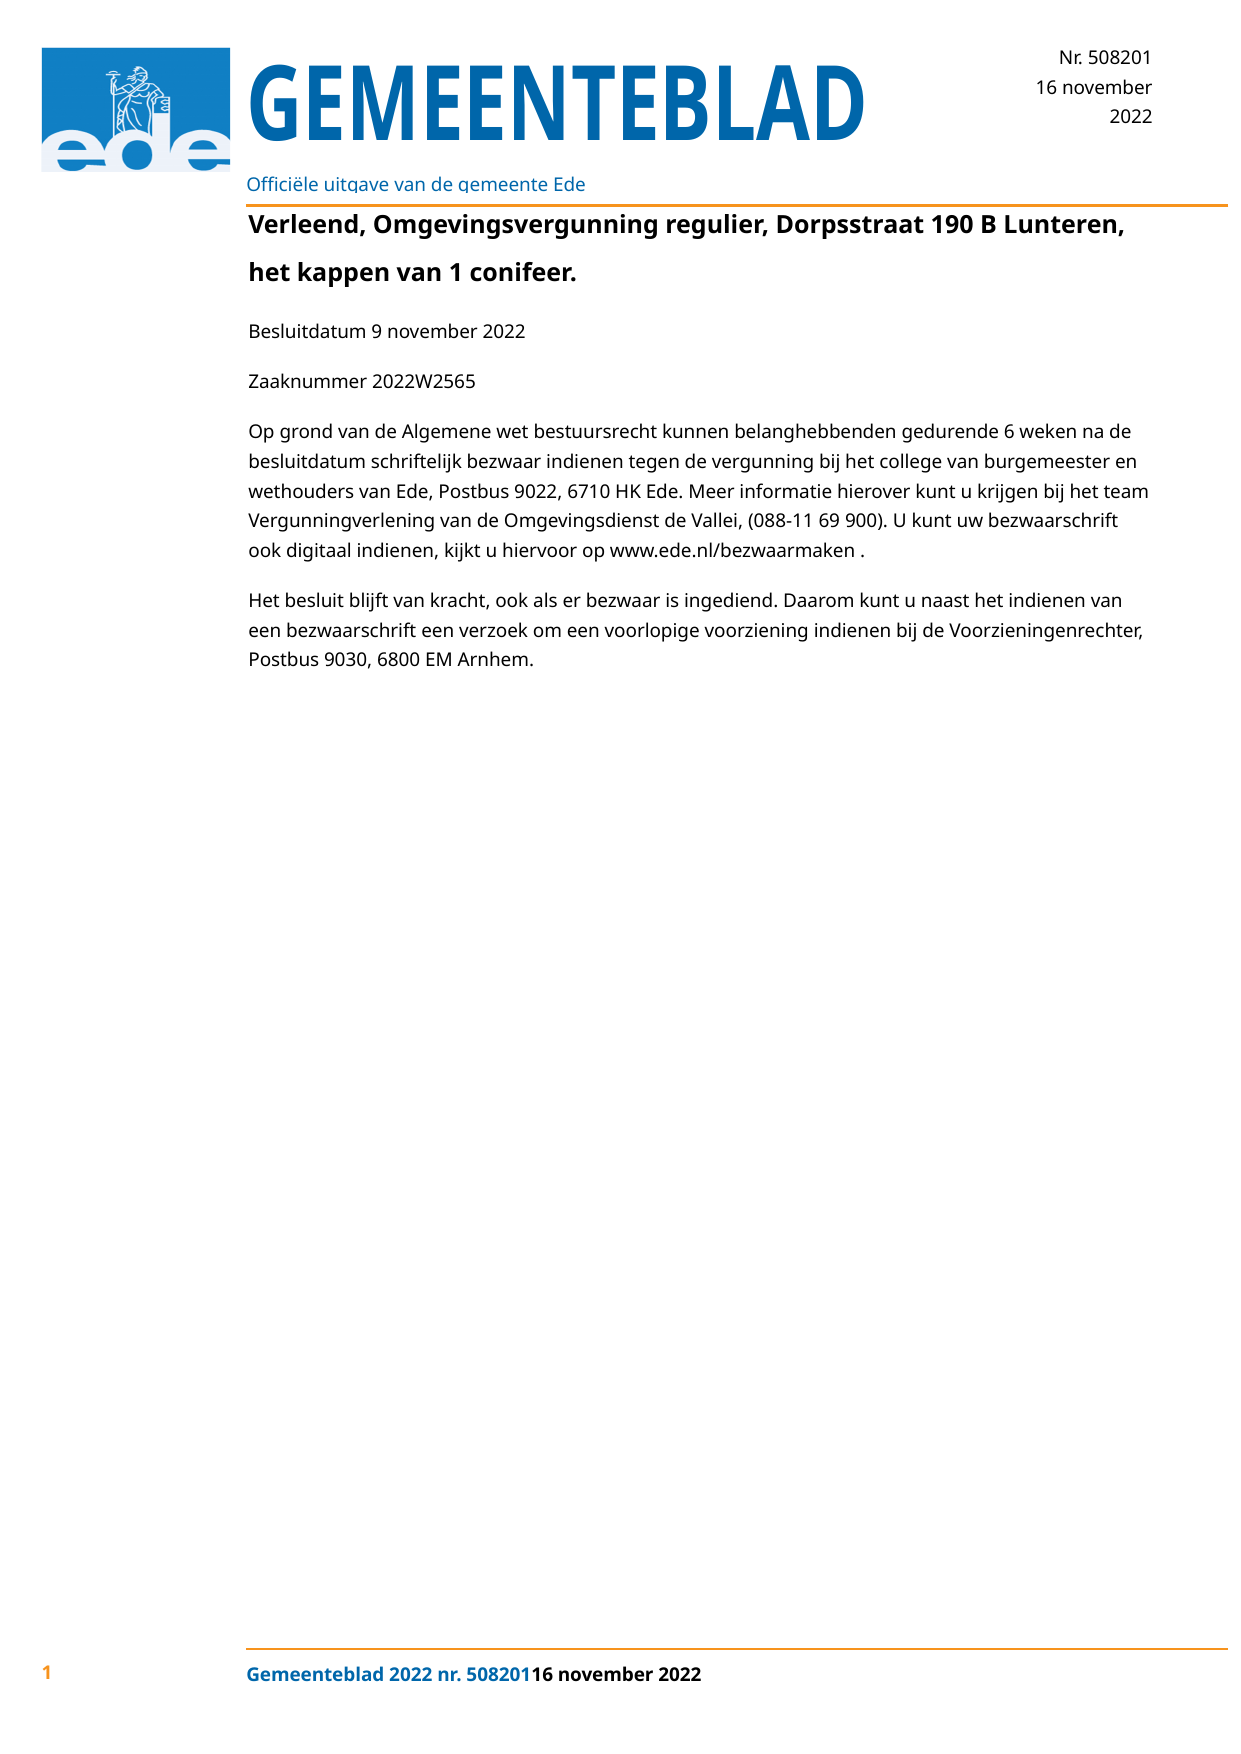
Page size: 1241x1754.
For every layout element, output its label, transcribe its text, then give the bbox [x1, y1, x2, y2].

text Verleend, Omgevingsvergunning regulier, Dorpsstraat 190 B Lunteren, het kappen van 1 conifeer. [248, 207, 1152, 288]
text Op grond van de Algemene wet bestuursrecht kunnen belanghebbenden gedurende 6 weken na de besluitdatum schriftelijk bezwaar indienen tegen de vergunning bij het college van burgemeester en wethouders van Ede, Postbus 9022, 6710 HK Ede. Meer informatie hierover kunt u krijgen bij het team Vergunningverlening van de Omgevingsdienst de Vallei, (088-11 69 900). U kunt uw bezwaarschrift ook digitaal indienen, kijkt u hiervoor op www.ede.nl/bezwaarmaken . [248, 419, 1152, 563]
picture [41, 47, 231, 172]
text Besluitdatum 9 november 2022 [248, 318, 1152, 344]
text Zaaknummer 2022W2565 [248, 368, 1152, 394]
text Het besluit blijft van kracht, ook als er bezwaar is ingediend. Daarom kunt u naast het indienen van een bezwaarschrift een verzoek om een voorlopige voorziening indienen bij de Voorzieningenrechter, Postbus 9030, 6800 EM Arnhem. [248, 587, 1152, 672]
